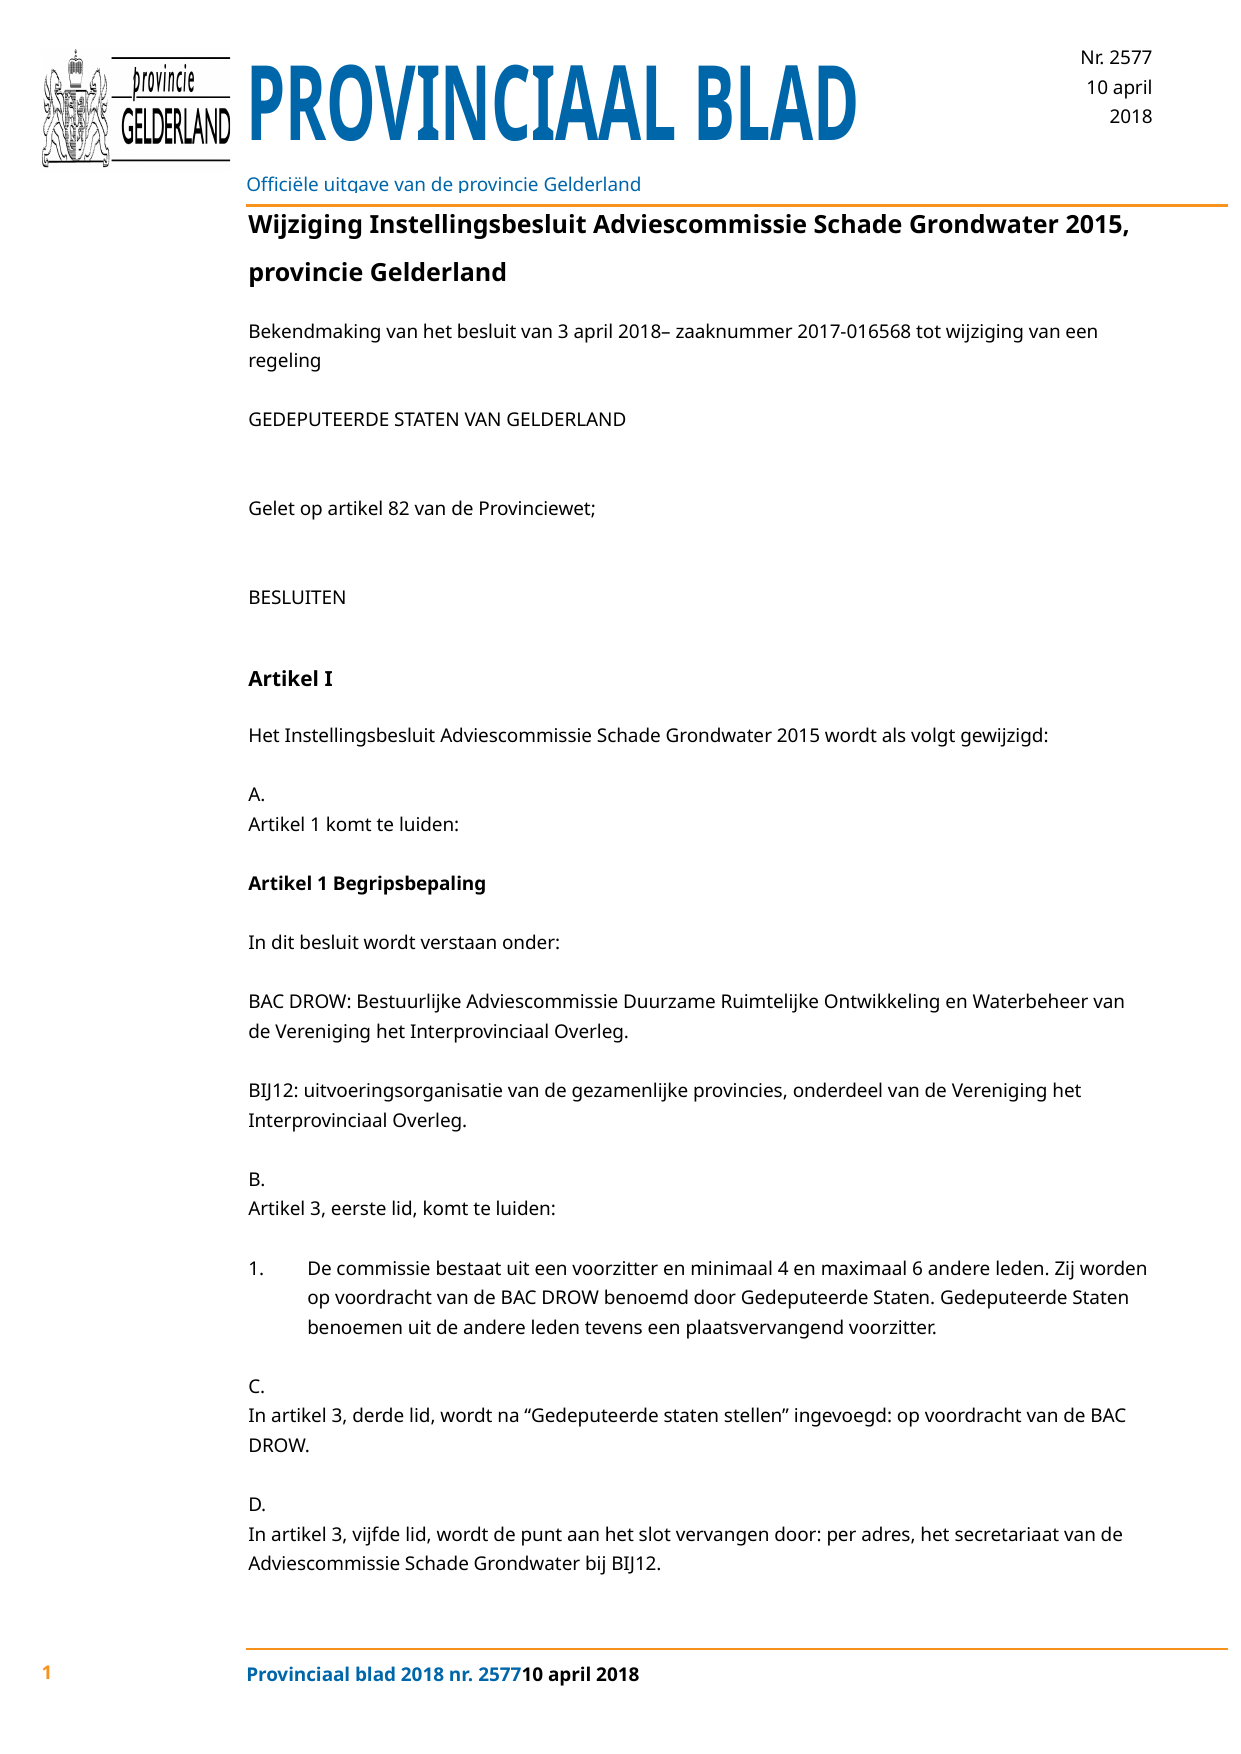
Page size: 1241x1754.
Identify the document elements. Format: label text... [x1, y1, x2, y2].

text BAC DROW: Bestuurlijke Adviescommissie Duurzame Ruimtelijke Ontwikkeling en Waterbeheer van de Vereniging het Interprovinciaal Overleg. [248, 988, 1152, 1044]
text B. [248, 1166, 1152, 1192]
text In artikel 3, derde lid, wordt na “Gedeputeerde staten stellen” ingevoegd: op voordracht van de BAC DROW. [248, 1403, 1152, 1458]
text D. [248, 1491, 1152, 1517]
text Artikel 1 Begripsbepaling [248, 870, 1152, 896]
text In artikel 3, vijfde lid, wordt de punt aan het slot vervangen door: per adres, het secretariaat van de Adviescommissie Schade Grondwater bij BIJ12. [248, 1521, 1152, 1576]
text GEDEPUTEERDE STATEN VAN GELDERLAND [248, 407, 1152, 432]
text Bekendmaking van het besluit van 3 april 2018– zaaknummer 2017-016568 tot wijziging van een regeling [248, 318, 1152, 373]
text Wijziging Instellingsbesluit Adviescommissie Schade Grondwater 2015, provincie Gelderland [248, 207, 1152, 288]
text Het Instellingsbesluit Adviescommissie Schade Grondwater 2015 wordt als volgt gewijzigd: [248, 722, 1152, 748]
text In dit besluit wordt verstaan onder: [248, 929, 1152, 955]
text Artikel I [248, 664, 1152, 693]
picture [41, 47, 231, 172]
text BESLUITEN [248, 584, 1152, 610]
text C. [248, 1373, 1152, 1399]
list De commissie bestaat uit een voorzitter en minimaal 4 en maximaal 6 andere leden. Zij worden op voordracht van de BAC DROW benoemd door Gedeputeerde Staten. Gedeputeerde Staten benoemen uit de andere leden tevens een plaatsvervangend voorzitter. [248, 1255, 1152, 1339]
text BIJ12: uitvoeringsorganisatie van de gezamenlijke provincies, onderdeel van de Vereniging het Interprovinciaal Overleg. [248, 1077, 1152, 1132]
text Artikel 1 komt te luiden: [248, 811, 1152, 837]
text Artikel 3, eerste lid, komt te luiden: [248, 1196, 1152, 1221]
text A. [248, 781, 1152, 807]
text Gelet op artikel 82 van de Provinciewet; [248, 495, 1152, 521]
